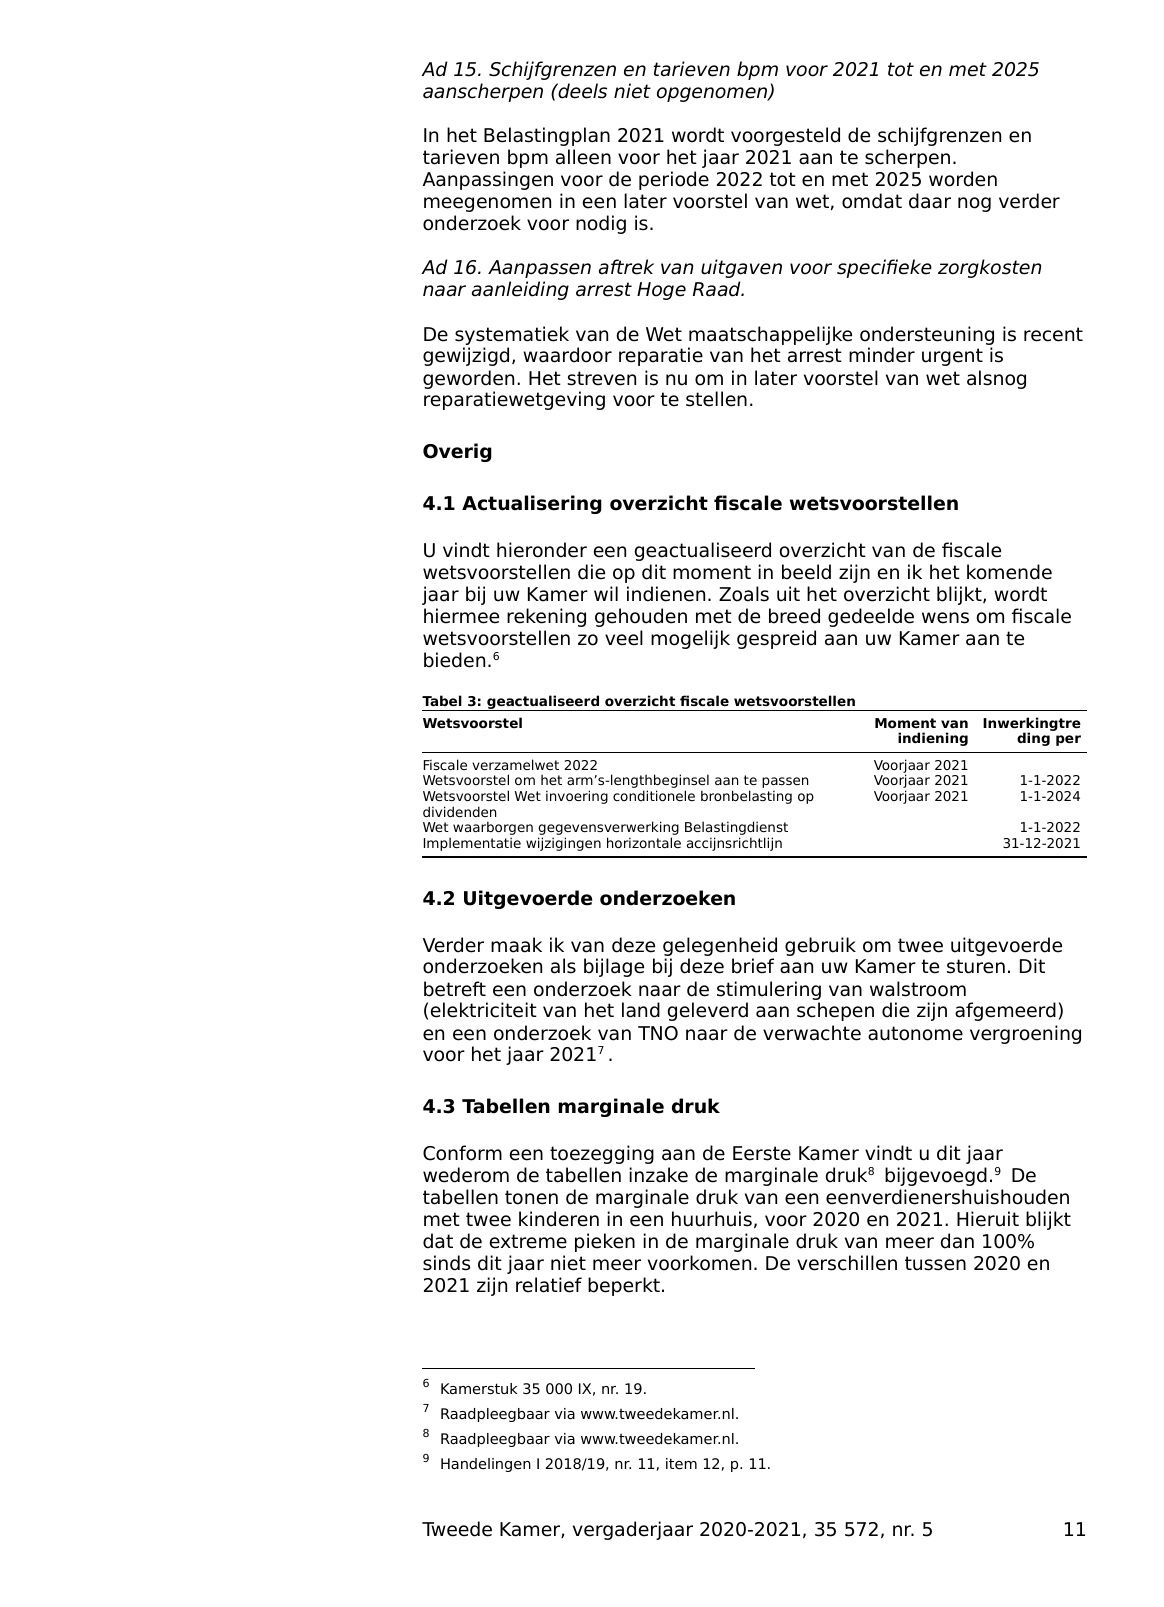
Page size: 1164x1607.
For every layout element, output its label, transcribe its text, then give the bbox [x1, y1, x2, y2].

table_cell 31-12-2021 [974, 836, 1087, 856]
table_cell Moment van indiening [856, 711, 974, 752]
table_cell Wet waarborgen gegevensverwerking Belastingdienst [422, 820, 856, 836]
table_cell Voorjaar 2021 [856, 753, 974, 773]
subtitle 4.2 Uitgevoerde onderzoeken [422, 887, 1087, 909]
text Conform een toezegging aan de Eerste Kamer vindt u dit jaar wederom de tabellen inzake de marginale druk bijgevoegd. De tabellen tonen de marginale druk van een eenverdienershuishouden met twee kinderen in een huurhuis, voor 2020 en 2021. Hieruit blijkt dat de extreme pieken in de marginale druk van meer dan 100% sinds dit jaar niet meer voorkomen. De verschillen tussen 2020 en 2021 zijn relatief beperkt. [422, 1143, 1087, 1297]
text De systematiek van de Wet maatschappelijke ondersteuning is recent gewijzigd, waardoor reparatie van het arrest minder urgent is geworden. Het streven is nu om in later voorstel van wet alsnog reparatiewetgeving voor te stellen. [422, 323, 1087, 411]
text Verder maak ik van deze gelegenheid gebruik om twee uitgevoerde onderzoeken als bijlage bij deze brief aan uw Kamer te sturen. Dit betreft een onderzoek naar de stimulering van walstroom (elektriciteit van het land geleverd aan schepen die zijn afgemeerd) en een onderzoek van TNO naar de verwachte autonome vergroening voor het jaar 2021. [422, 934, 1087, 1066]
subtitle 4.3 Tabellen marginale druk [422, 1096, 1087, 1118]
table_cell [974, 753, 1087, 773]
text U vindt hieronder een geactualiseerd overzicht van de fiscale wetsvoorstellen die op dit moment in beeld zijn en ik het komende jaar bij uw Kamer wil indienen. Zoals uit het overzicht blijkt, wordt hiermee rekening gehouden met de breed gedeelde wens om fiscale wetsvoorstellen zo veel mogelijk gespreid aan uw Kamer aan te bieden. [422, 540, 1087, 672]
table_cell [856, 836, 974, 856]
table_header Tabel 3: geactualiseerd overzicht fiscale wetsvoorstellen [422, 694, 1087, 710]
table_cell Implementatie wijzigingen horizontale accijnsrichtlijn [422, 836, 856, 856]
text In het Belastingplan 2021 wordt voorgesteld de schijfgrenzen en tarieven bpm alleen voor het jaar 2021 aan te scherpen. Aanpassingen voor de periode 2022 tot en met 2025 worden meegenomen in een later voorstel van wet, omdat daar nog verder onderzoek voor nodig is. [422, 125, 1087, 235]
table_cell Inwerkingtreding per [974, 711, 1087, 752]
table_cell Wetsvoorstel om het arm’s-lengthbeginsel aan te passen [422, 773, 856, 789]
table_cell Wetsvoorstel [422, 711, 856, 752]
table_cell [856, 820, 974, 836]
subtitle 4.1 Actualisering overzicht fiscale wetsvoorstellen [422, 493, 1087, 515]
text Kamerstuk 35 000 IX, nr. 19. [422, 1377, 1087, 1399]
table_cell 1-1-2022 [974, 773, 1087, 789]
subtitle Ad 15. Schijfgrenzen en tarieven bpm voor 2021 tot en met 2025 aanscherpen (deels niet opgenomen) [422, 59, 1087, 103]
text Raadpleegbaar via www.tweedekamer.nl. [422, 1427, 1087, 1449]
text Raadpleegbaar via www.tweedekamer.nl. [422, 1402, 1087, 1424]
table_cell Voorjaar 2021 [856, 773, 974, 789]
table_cell 1-1-2024 [974, 789, 1087, 820]
table_cell Fiscale verzamelwet 2022 [422, 753, 856, 773]
table_cell 1-1-2022 [974, 820, 1087, 836]
subtitle Overig [422, 441, 1087, 463]
subtitle Ad 16. Aanpassen aftrek van uitgaven voor specifieke zorgkosten naar aanleiding arrest Hoge Raad. [422, 257, 1087, 301]
text Handelingen I 2018/19, nr. 11, item 12, p. 11. [422, 1452, 1087, 1474]
table_cell Wetsvoorstel Wet invoering conditionele bronbelasting op dividenden [422, 789, 856, 820]
table_cell Voorjaar 2021 [856, 789, 974, 820]
